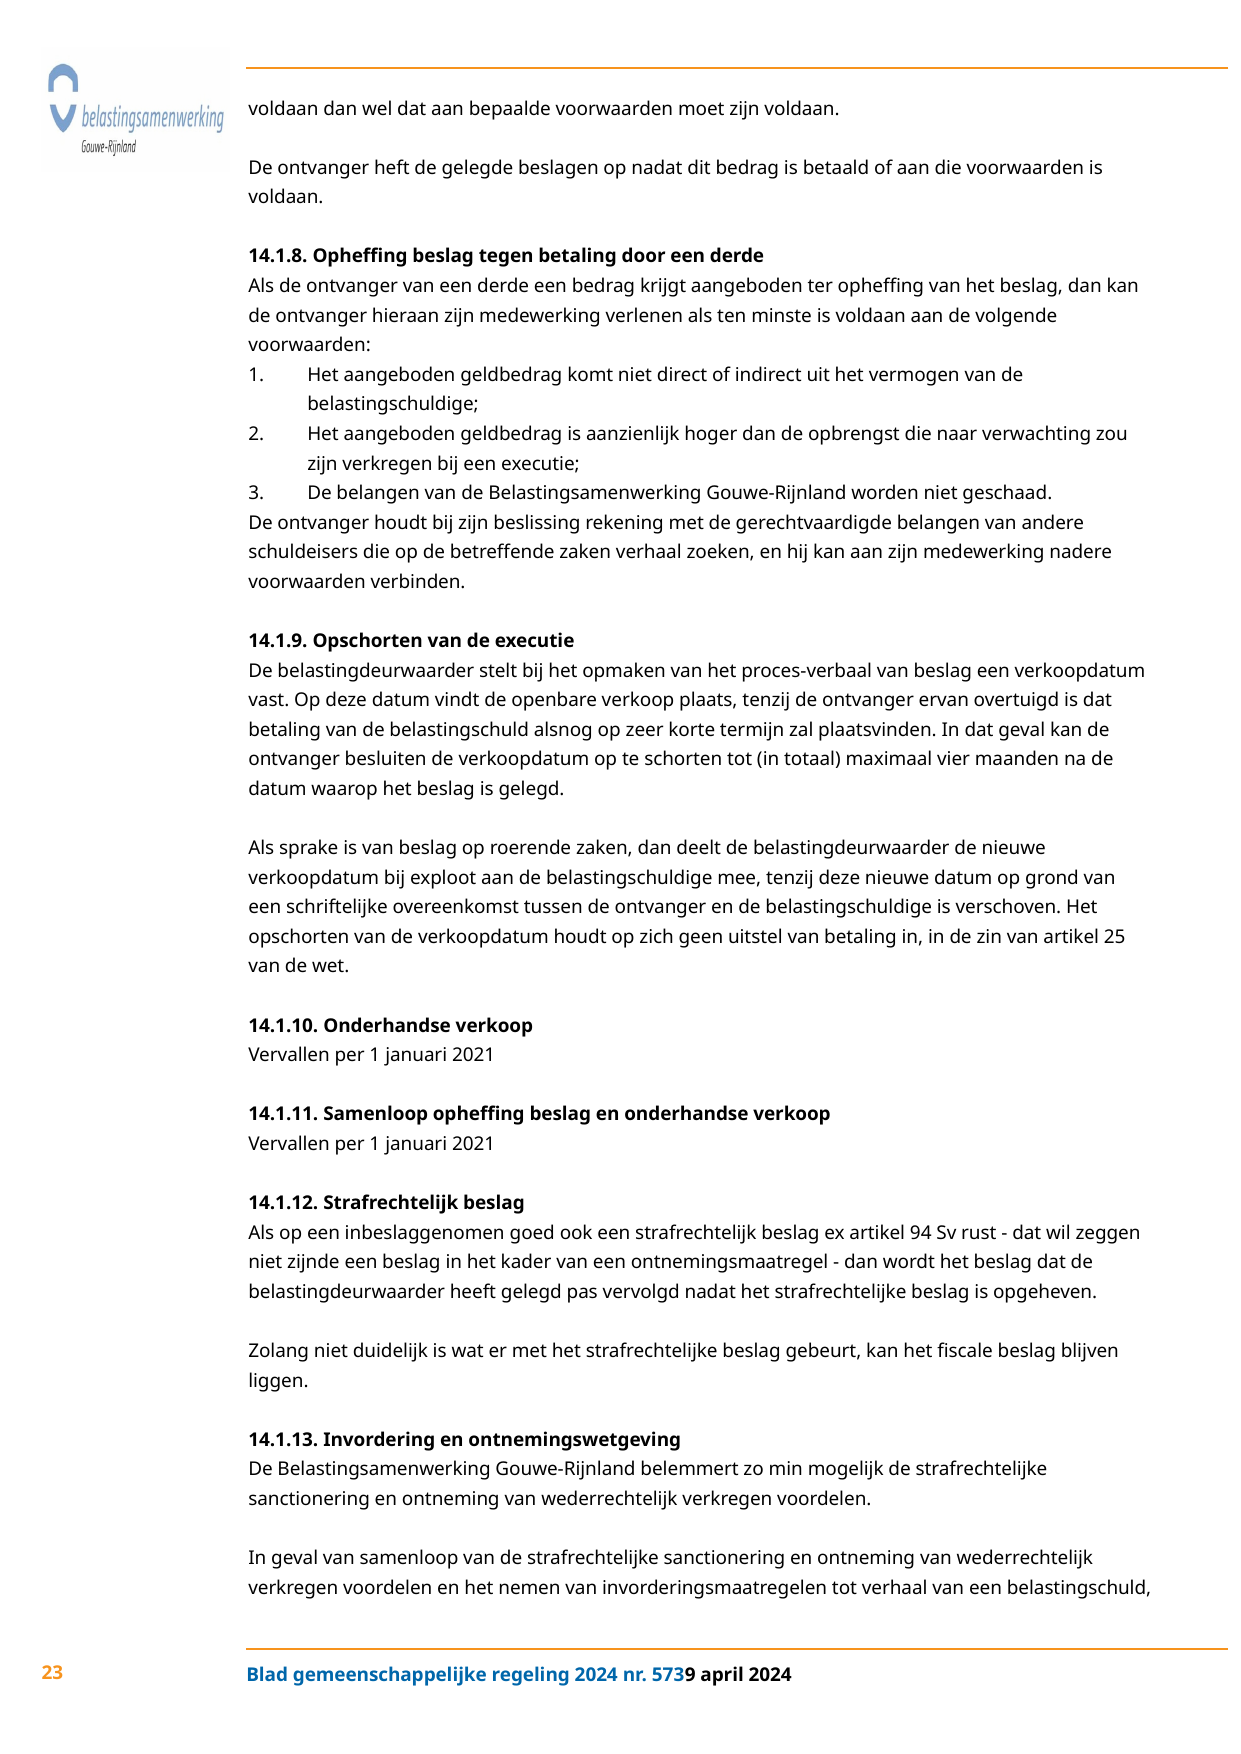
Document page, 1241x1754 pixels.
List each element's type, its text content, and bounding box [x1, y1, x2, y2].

text 14.1.12. Strafrechtelijk beslag [248, 1189, 1152, 1215]
text 14.1.13. Invordering en ontnemingswetgeving [248, 1426, 1152, 1452]
text voldaan dan wel dat aan bepaalde voorwaarden moet zijn voldaan. [248, 95, 1152, 121]
text De ontvanger heft de gelegde beslagen op nadat dit bedrag is betaald of aan die voorwaarden is voldaan. [248, 154, 1152, 209]
text Zolang niet duidelijk is wat er met het strafrechtelijke beslag gebeurt, kan het fiscale beslag blijven liggen. [248, 1337, 1152, 1393]
text 14.1.10. Onderhandse verkoop [248, 1012, 1152, 1038]
text 14.1.11. Samenloop opheffing beslag en onderhandse verkoop [248, 1101, 1152, 1126]
list De belangen van de Belastingsamenwerking Gouwe-Rijnland worden niet geschaad. [248, 479, 1152, 505]
text Als de ontvanger van een derde een bedrag krijgt aangeboden ter opheffing van het beslag, dan kan de ontvanger hieraan zijn medewerking verlenen als ten minste is voldaan aan de volgende voorwaarden: [248, 272, 1152, 357]
text 14.1.9. Opschorten van de executie [248, 627, 1152, 653]
text Als op een inbeslaggenomen goed ook een strafrechtelijk beslag ex artikel 94 Sv rust - dat wil zeggen niet zijnde een beslag in het kader van een ontnemingsmaatregel - dan wordt het beslag dat de belastingdeurwaarder heeft gelegd pas vervolgd nadat het strafrechtelijke beslag is opgeheven. [248, 1219, 1152, 1304]
text 14.1.8. Opheffing beslag tegen betaling door een derde [248, 243, 1152, 268]
text De ontvanger houdt bij zijn beslissing rekening met de gerechtvaardigde belangen van andere schuldeisers die op de betreffende zaken verhaal zoeken, en hij kan aan zijn medewerking nadere voorwaarden verbinden. [248, 509, 1152, 594]
text De belastingdeurwaarder stelt bij het opmaken van het proces-verbaal van beslag een verkoopdatum vast. Op deze datum vindt de openbare verkoop plaats, tenzij de ontvanger ervan overtuigd is dat betaling van de belastingschuld alsnog op zeer korte termijn zal plaatsvinden. In dat geval kan de ontvanger besluiten de verkoopdatum op te schorten tot (in totaal) maximaal vier maanden na de datum waarop het beslag is gelegd. [248, 657, 1152, 801]
list Het aangeboden geldbedrag is aanzienlijk hoger dan de opbrengst die naar verwachting zou zijn verkregen bij een executie; [248, 420, 1152, 476]
text De Belastingsamenwerking Gouwe-Rijnland belemmert zo min mogelijk de strafrechtelijke sanctionering en ontneming van wederrechtelijk verkregen voordelen. [248, 1456, 1152, 1511]
text Als sprake is van beslag op roerende zaken, dan deelt de belastingdeurwaarder de nieuwe verkoopdatum bij exploot aan de belastingschuldige mee, tenzij deze nieuwe datum op grond van een schriftelijke overeenkomst tussen de ontvanger en de belastingschuldige is verschoven. Het opschorten van de verkoopdatum houdt op zich geen uitstel van betaling in, in de zin van artikel 25 van de wet. [248, 834, 1152, 978]
list Het aangeboden geldbedrag komt niet direct of indirect uit het vermogen van de belastingschuldige; [248, 361, 1152, 416]
text Vervallen per 1 januari 2021 [248, 1130, 1152, 1156]
text In geval van samenloop van de strafrechtelijke sanctionering en ontneming van wederrechtelijk verkregen voordelen en het nemen van invorderingsmaatregelen tot verhaal van een belastingschuld, [248, 1544, 1152, 1600]
picture [41, 47, 231, 172]
text Vervallen per 1 januari 2021 [248, 1041, 1152, 1067]
